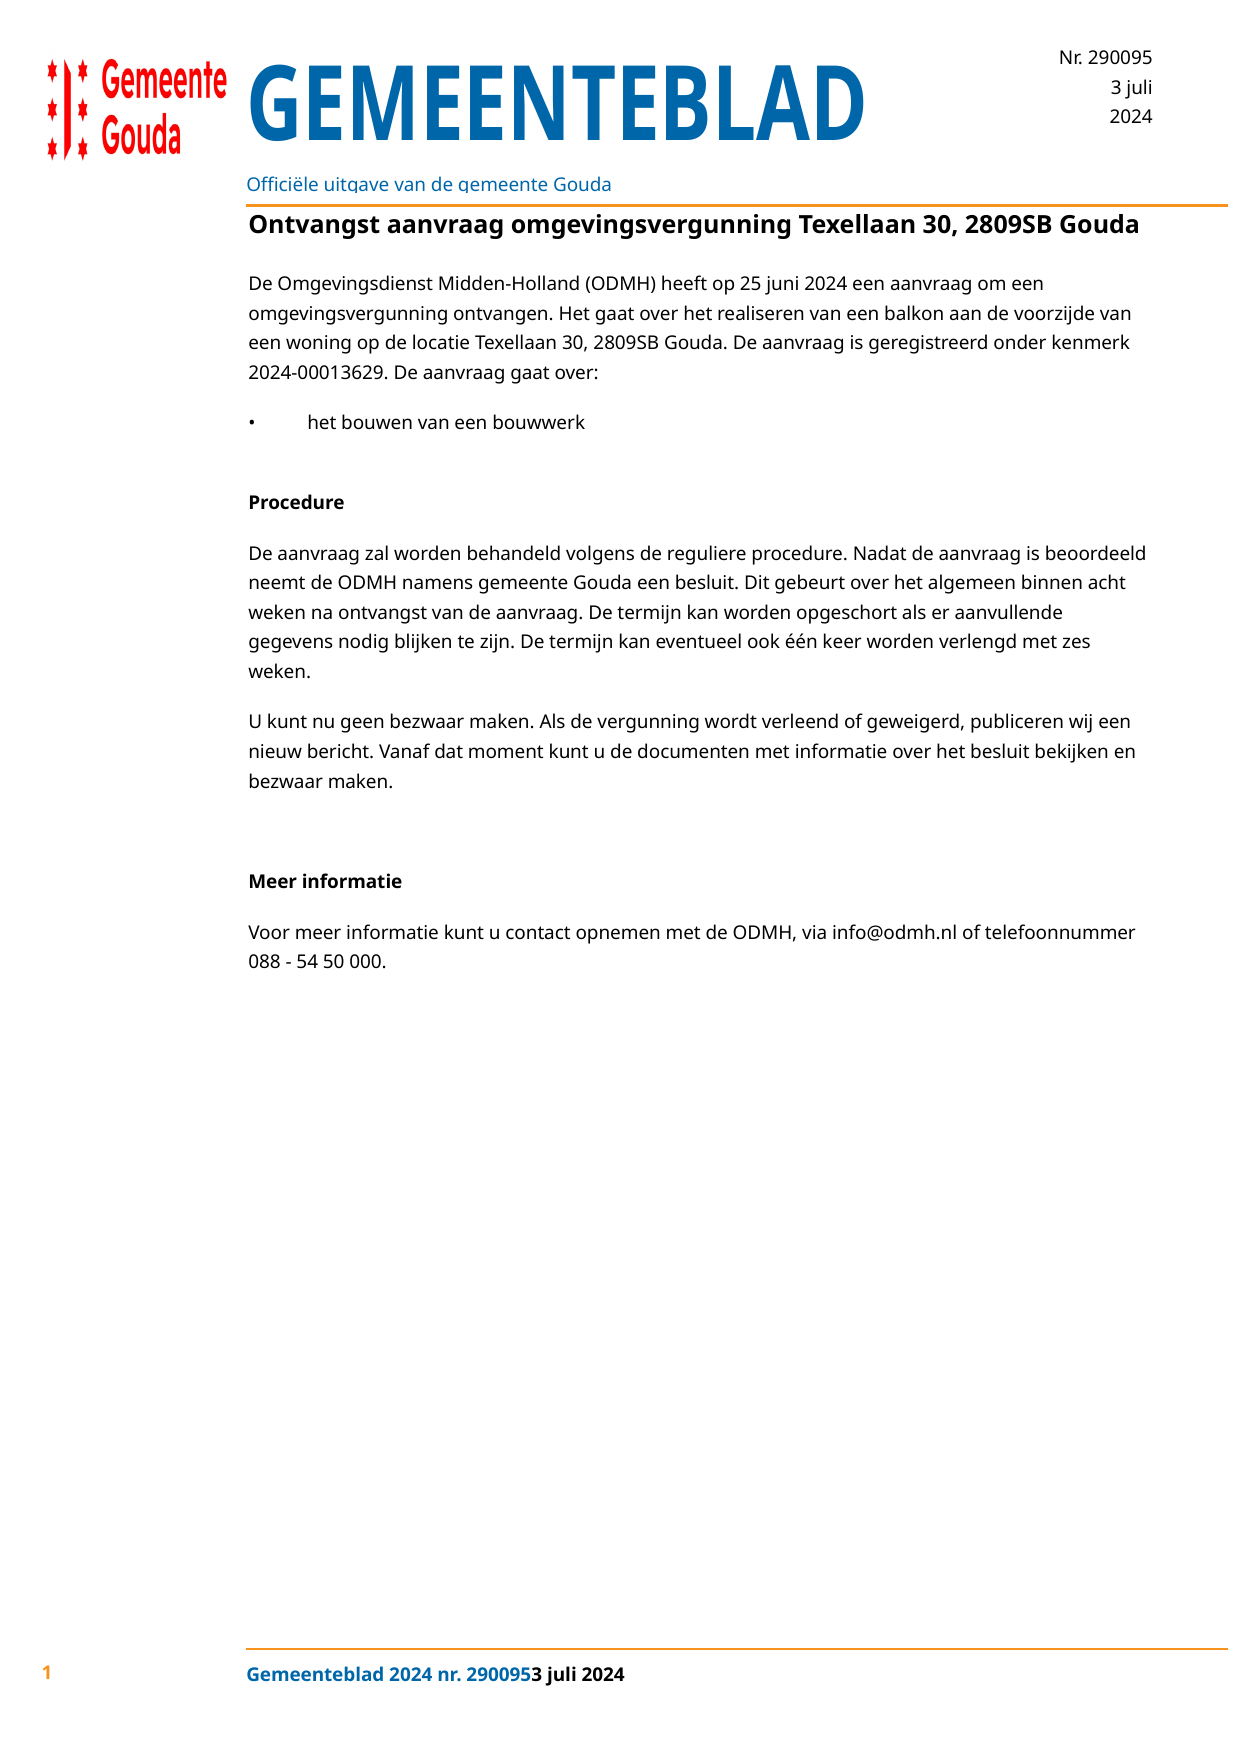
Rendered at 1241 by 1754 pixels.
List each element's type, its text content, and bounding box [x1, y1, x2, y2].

text Procedure [248, 489, 1152, 515]
text Meer informatie [248, 869, 1152, 894]
text Ontvangst aanvraag omgevingsvergunning Texellaan 30, 2809SB Gouda [248, 207, 1152, 241]
text De Omgevingsdienst Midden-Holland (ODMH) heeft op 25 juni 2024 een aanvraag om een omgevingsvergunning ontvangen. Het gaat over het realiseren van een balkon aan de voorzijde van een woning op de locatie Texellaan 30, 2809SB Gouda. De aanvraag is geregistreerd onder kenmerk 2024-00013629. De aanvraag gaat over: [248, 270, 1152, 385]
list het bouwen van een bouwwerk [248, 409, 1152, 435]
picture [41, 47, 231, 172]
text Voor meer informatie kunt u contact opnemen met de ODMH, via info@odmh.nl of telefoonnummer 088 - 54 50 000. [248, 919, 1152, 974]
text De aanvraag zal worden behandeld volgens de reguliere procedure. Nadat de aanvraag is beoordeeld neemt de ODMH namens gemeente Gouda een besluit. Dit gebeurt over het algemeen binnen acht weken na ontvangst van de aanvraag. De termijn kan worden opgeschort als er aanvullende gegevens nodig blijken te zijn. De termijn kan eventueel ook één keer worden verlengd met zes weken. [248, 540, 1152, 684]
text U kunt nu geen bezwaar maken. Als de vergunning wordt verleend of geweigerd, publiceren wij een nieuw bericht. Vanaf dat moment kunt u de documenten met informatie over het besluit bekijken en bezwaar maken. [248, 709, 1152, 793]
